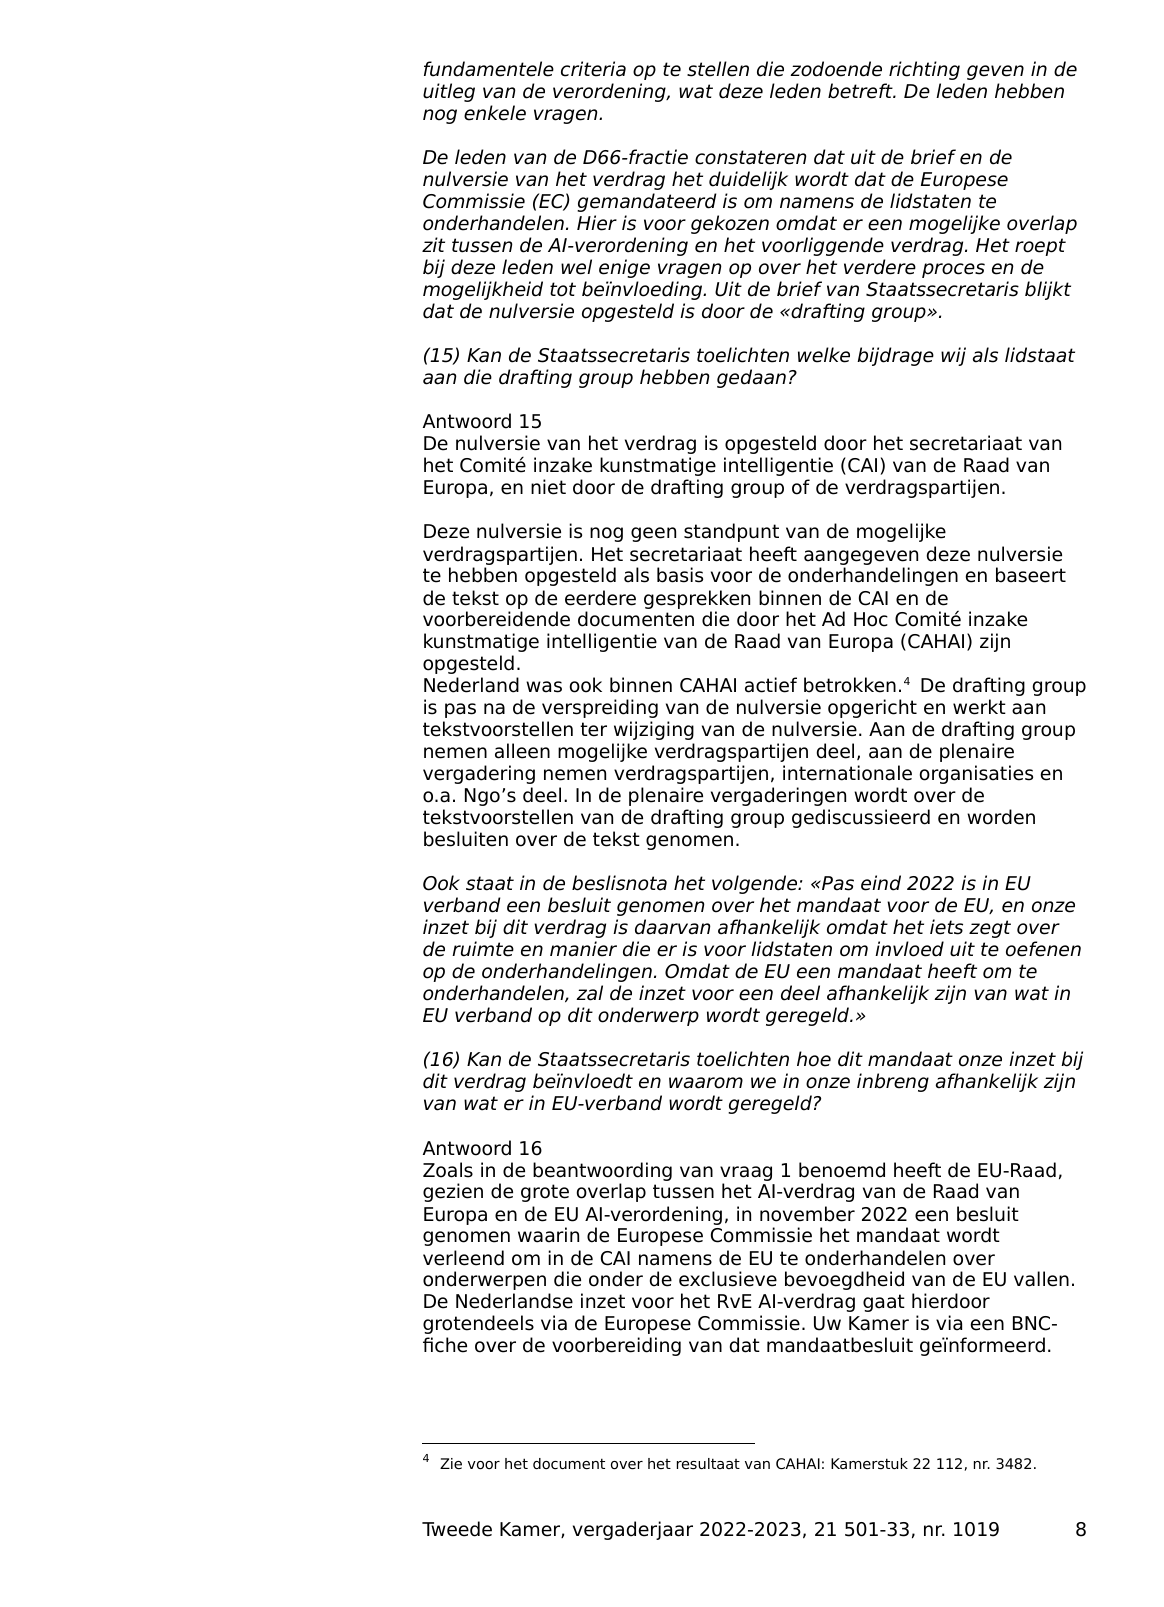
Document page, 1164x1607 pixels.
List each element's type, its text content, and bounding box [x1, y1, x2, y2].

text De nulversie van het verdrag is opgesteld door het secretariaat van het Comité inzake kunstmatige intelligentie (CAI) van de Raad van Europa, en niet door de drafting group of de verdragspartijen. [422, 433, 1087, 499]
text Zie voor het document over het resultaat van CAHAI: Kamerstuk 22 112, nr. 3482. [422, 1452, 1087, 1474]
text (15) Kan de Staatssecretaris toelichten welke bijdrage wij als lidstaat aan die drafting group hebben gedaan? [422, 345, 1087, 389]
text Deze nulversie is nog geen standpunt van de mogelijke verdragspartijen. Het secretariaat heeft aangegeven deze nulversie te hebben opgesteld als basis voor de onderhandelingen en baseert de tekst op de eerdere gesprekken binnen de CAI en de voorbereidende documenten die door het Ad Hoc Comité inzake kunstmatige intelligentie van de Raad van Europa (CAHAI) zijn opgesteld. [422, 521, 1087, 675]
text (16) Kan de Staatssecretaris toelichten hoe dit mandaat onze inzet bij dit verdrag beïnvloedt en waarom we in onze inbreng afhankelijk zijn van wat er in EU-verband wordt geregeld? [422, 1049, 1087, 1115]
text Antwoord 16 [422, 1137, 1087, 1159]
text Ook staat in de beslisnota het volgende: «Pas eind 2022 is in EU verband een besluit genomen over het mandaat voor de EU, en onze inzet bij dit verdrag is daarvan afhankelijk omdat het iets zegt over de ruimte en manier die er is voor lidstaten om invloed uit te oefenen op de onderhandelingen. Omdat de EU een mandaat heeft om te onderhandelen, zal de inzet voor een deel afhankelijk zijn van wat in EU verband op dit onderwerp wordt geregeld.» [422, 873, 1087, 1027]
text De leden van de D66-fractie constateren dat uit de brief en de nulversie van het verdrag het duidelijk wordt dat de Europese Commissie (EC) gemandateerd is om namens de lidstaten te onderhandelen. Hier is voor gekozen omdat er een mogelijke overlap zit tussen de AI-verordening en het voorliggende verdrag. Het roept bij deze leden wel enige vragen op over het verdere proces en de mogelijkheid tot beïnvloeding. Uit de brief van Staatssecretaris blijkt dat de nulversie opgesteld is door de «drafting group». [422, 147, 1087, 323]
text Antwoord 15 [422, 411, 1087, 433]
text Nederland was ook binnen CAHAI actief betrokken. De drafting group is pas na de verspreiding van de nulversie opgericht en werkt aan tekstvoorstellen ter wijziging van de nulversie. Aan de drafting group nemen alleen mogelijke verdragspartijen deel, aan de plenaire vergadering nemen verdragspartijen, internationale organisaties en o.a. Ngo’s deel. In de plenaire vergaderingen wordt over de tekstvoorstellen van de drafting group gediscussieerd en worden besluiten over de tekst genomen. [422, 675, 1087, 851]
text Zoals in de beantwoording van vraag 1 benoemd heeft de EU-Raad, gezien de grote overlap tussen het AI-verdrag van de Raad van Europa en de EU AI-verordening, in november 2022 een besluit genomen waarin de Europese Commissie het mandaat wordt verleend om in de CAI namens de EU te onderhandelen over onderwerpen die onder de exclusieve bevoegdheid van de EU vallen. De Nederlandse inzet voor het RvE AI-verdrag gaat hierdoor grotendeels via de Europese Commissie. Uw Kamer is via een BNC-fiche over de voorbereiding van dat mandaatbesluit geïnformeerd. [422, 1159, 1087, 1357]
text fundamentele criteria op te stellen die zodoende richting geven in de uitleg van de verordening, wat deze leden betreft. De leden hebben nog enkele vragen. [422, 59, 1087, 125]
